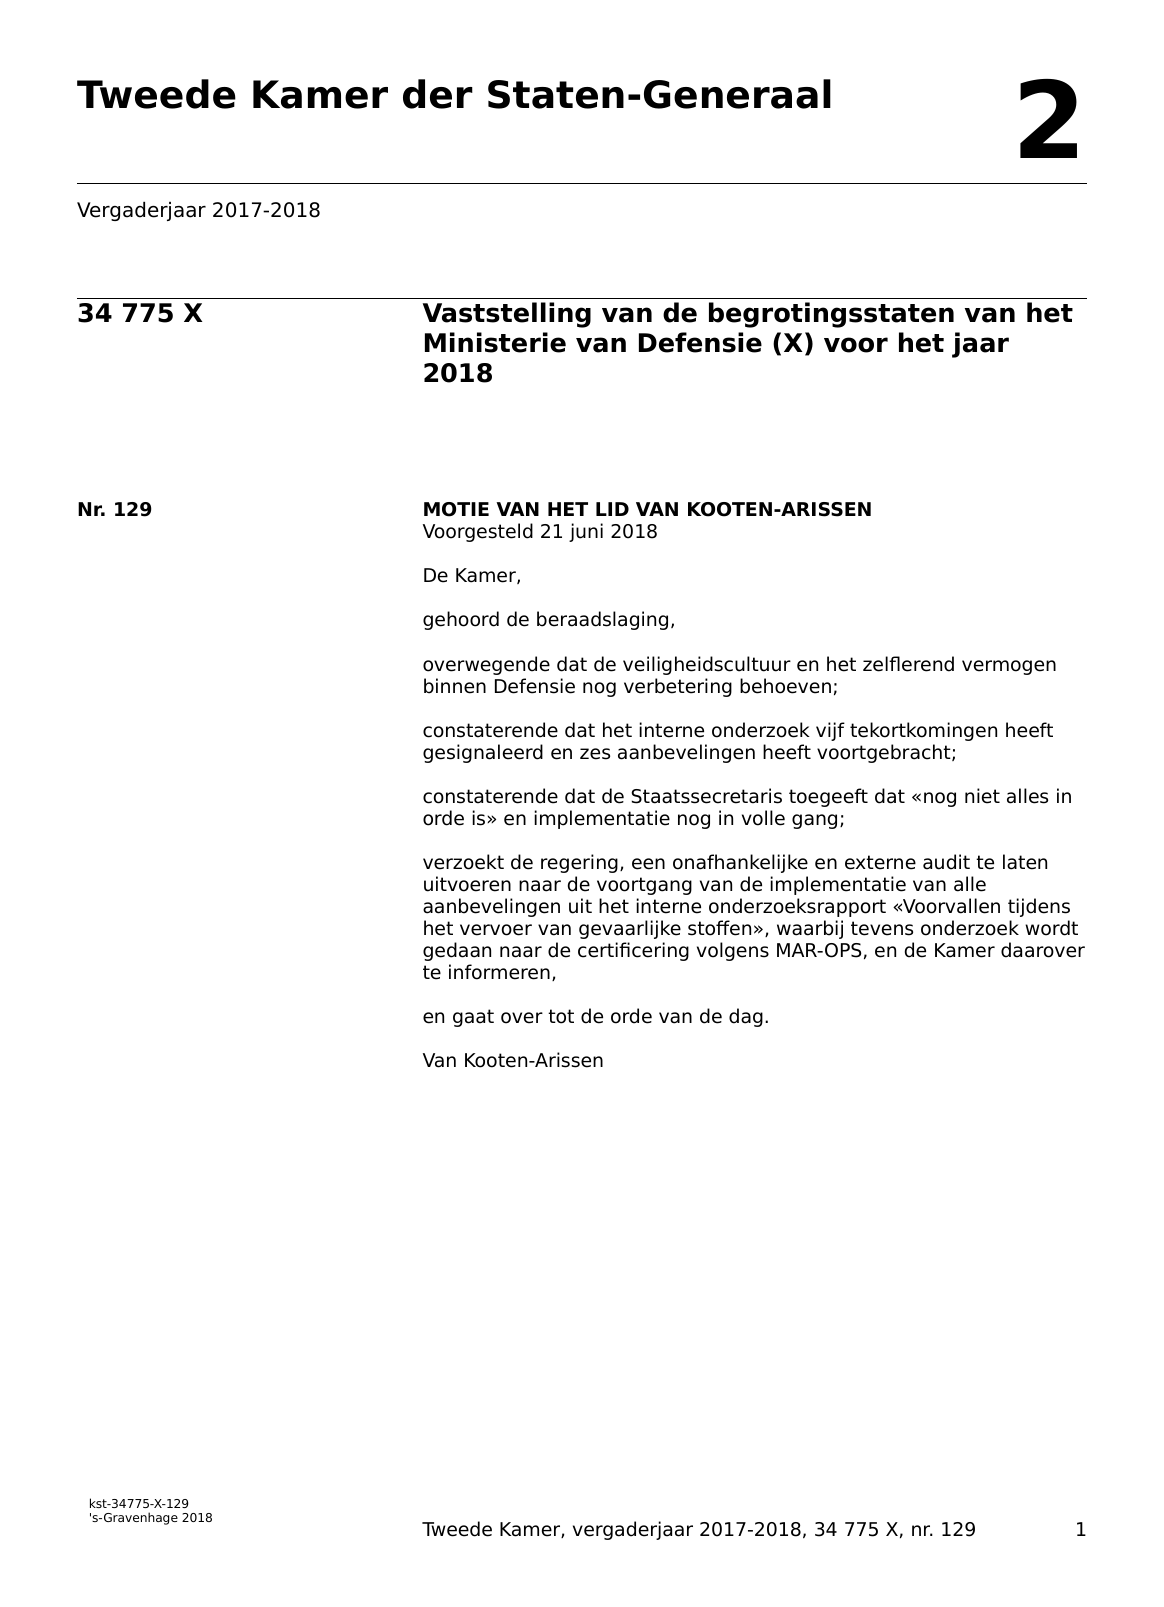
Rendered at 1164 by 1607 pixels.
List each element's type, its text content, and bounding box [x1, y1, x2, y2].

text verzoekt de regering, een onafhankelijke en externe audit te laten uitvoeren naar de voortgang van de implementatie van alle aanbevelingen uit het interne onderzoeksrapport «Voorvallen tijdens het vervoer van gevaarlijke stoffen», waarbij tevens onderzoek wordt gedaan naar de certificering volgens MAR-OPS, en de Kamer daarover te informeren, [422, 852, 1087, 984]
text en gaat over tot de orde van de dag. [422, 1006, 1087, 1028]
text 's-Gravenhage 2018 [88, 1511, 323, 1525]
table_header 2 [886, 59, 1087, 183]
table_cell Vergaderjaar 2017-2018 [77, 184, 1087, 298]
text gehoord de beraadslaging, [422, 609, 1087, 631]
text constaterende dat de Staatssecretaris toegeeft dat «nog niet alles in orde is» en implementatie nog in volle gang; [422, 786, 1087, 830]
text De Kamer, [422, 565, 1087, 587]
subtitle 34 775 X Vaststelling van de begrotingsstaten van het Ministerie van Defensie (X) voor het jaar 2018 [77, 299, 1087, 388]
subtitle Nr. 129 MOTIE VAN HET LID VAN KOOTEN-ARISSEN [77, 499, 1087, 521]
table_header Tweede Kamer der Staten-Generaal [77, 59, 886, 183]
text kst-34775-X-129 [88, 1497, 323, 1511]
text overwegende dat de veiligheidscultuur en het zelflerend vermogen binnen Defensie nog verbetering behoeven; [422, 653, 1087, 697]
text constaterende dat het interne onderzoek vijf tekortkomingen heeft gesignaleerd en zes aanbevelingen heeft voortgebracht; [422, 720, 1087, 764]
text Voorgesteld 21 juni 2018 [422, 521, 1087, 543]
text Van Kooten-Arissen [422, 1050, 1087, 1072]
